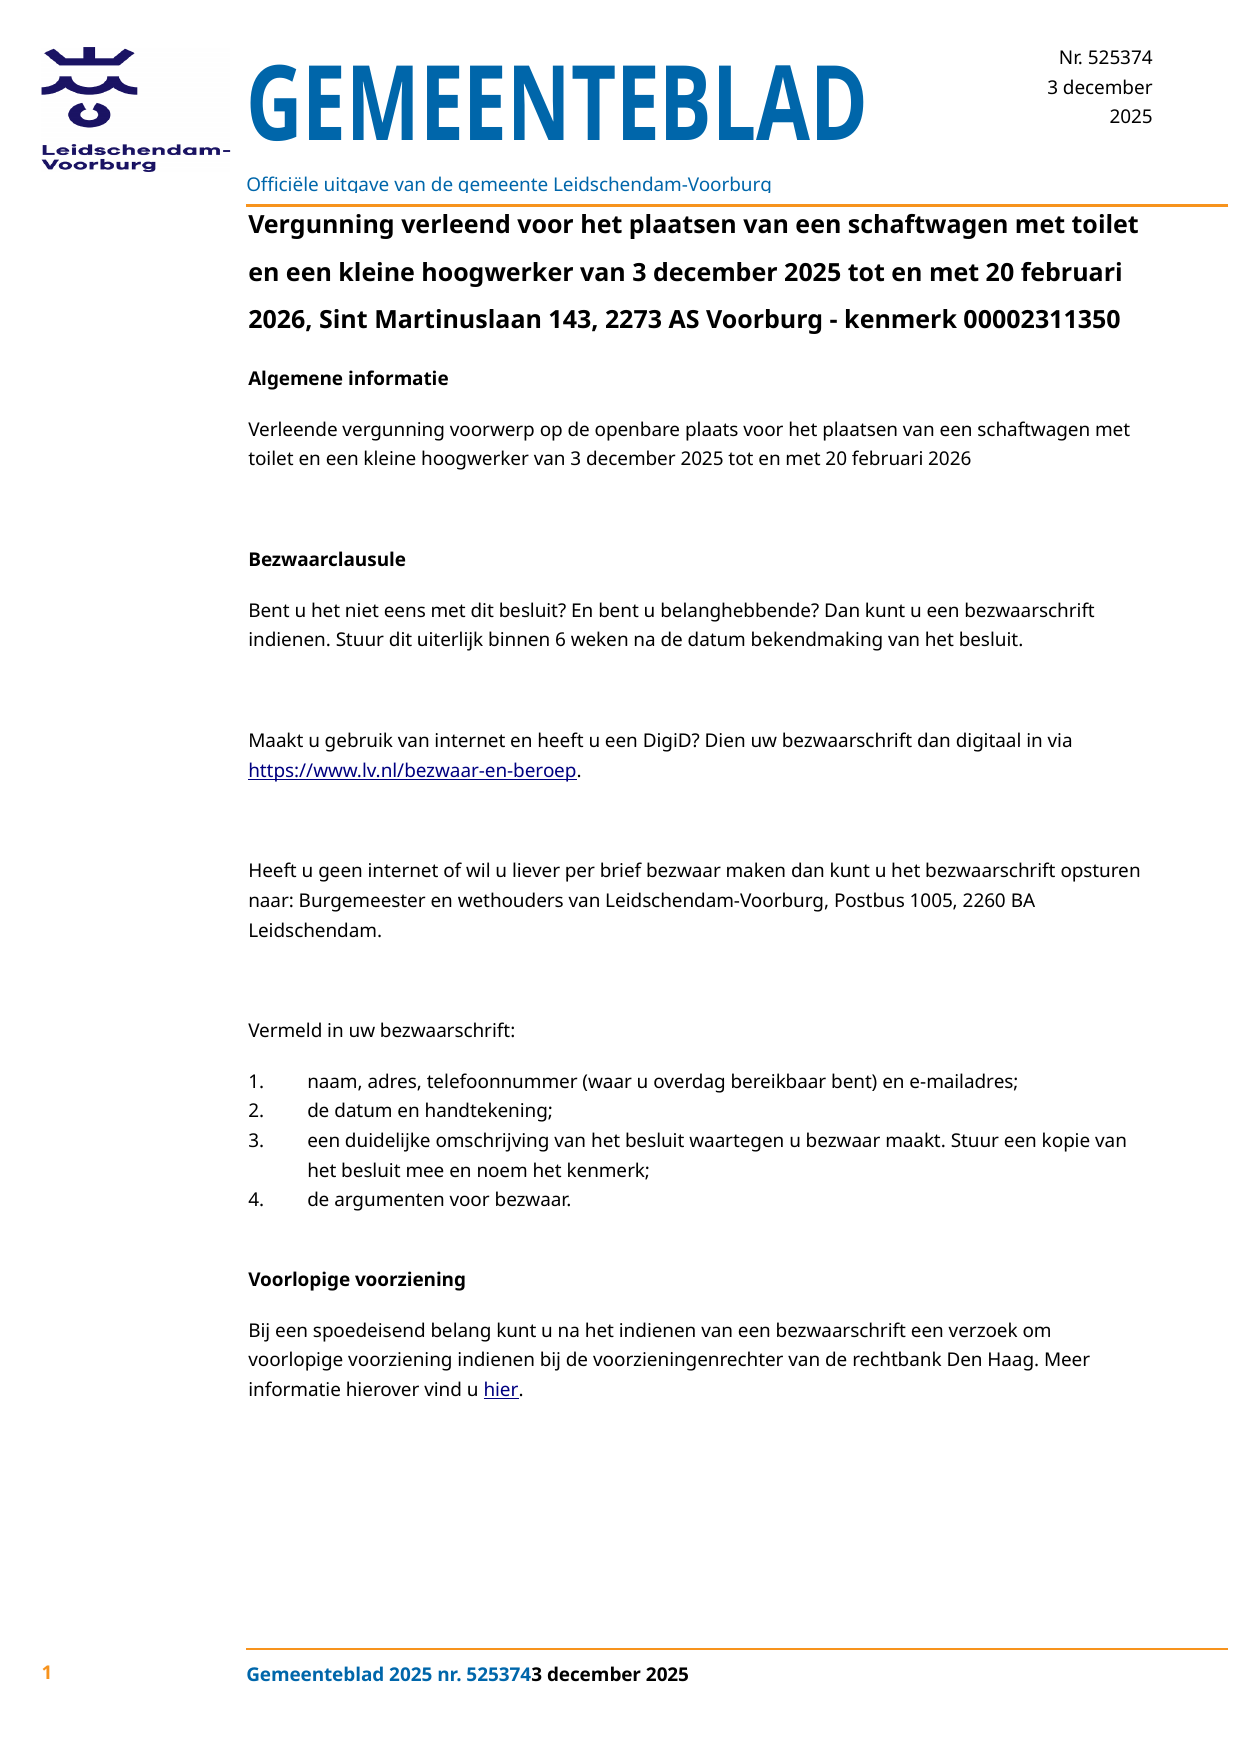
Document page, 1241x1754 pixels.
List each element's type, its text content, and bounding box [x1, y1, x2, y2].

text Vergunning verleend voor het plaatsen van een schaftwagen met toilet en een kleine hoogwerker van 3 december 2025 tot en met 20 februari 2026, Sint Martinuslaan 143, 2273 AS Voorburg - kenmerk 00002311350 [248, 207, 1152, 336]
text Vermeld in uw bezwaarschrift: [248, 1018, 1152, 1043]
text Maakt u gebruik van internet en heeft u een DigiD? Dien uw bezwaarschrift dan digitaal in via https://www.lv.nl/bezwaar-en-beroep. [248, 727, 1152, 782]
text Algemene informatie [248, 366, 1152, 391]
text Heeft u geen internet of wil u liever per brief bezwaar maken dan kunt u het bezwaarschrift opsturen naar: Burgemeester en wethouders van Leidschendam-Voorburg, Postbus 1005, 2260 BA Leidschendam. [248, 858, 1152, 942]
list de argumenten voor bezwaar. [248, 1186, 1152, 1212]
list naam, adres, telefoonnummer (waar u overdag bereikbaar bent) en e-mailadres; [248, 1068, 1152, 1094]
text Bij een spoedeisend belang kunt u na het indienen van een bezwaarschrift een verzoek om voorlopige voorziening indienen bij de voorzieningenrechter van de rechtbank Den Haag. Meer informatie hierover vind u hier. [248, 1317, 1152, 1402]
text Verleende vergunning voorwerp op de openbare plaats voor het plaatsen van een schaftwagen met toilet en een kleine hoogwerker van 3 december 2025 tot en met 20 februari 2026 [248, 416, 1152, 471]
list een duidelijke omschrijving van het besluit waartegen u bezwaar maakt. Stuur een kopie van het besluit mee en noem het kenmerk; [248, 1127, 1152, 1182]
text Bent u het niet eens met dit besluit? En bent u belanghebbende? Dan kunt u een bezwaarschrift indienen. Stuur dit uiterlijk binnen 6 weken na de datum bekendmaking van het besluit. [248, 597, 1152, 652]
text Voorlopige voorziening [248, 1266, 1152, 1292]
list de datum en handtekening; [248, 1098, 1152, 1123]
text Bezwaarclausule [248, 546, 1152, 572]
picture [41, 47, 231, 172]
